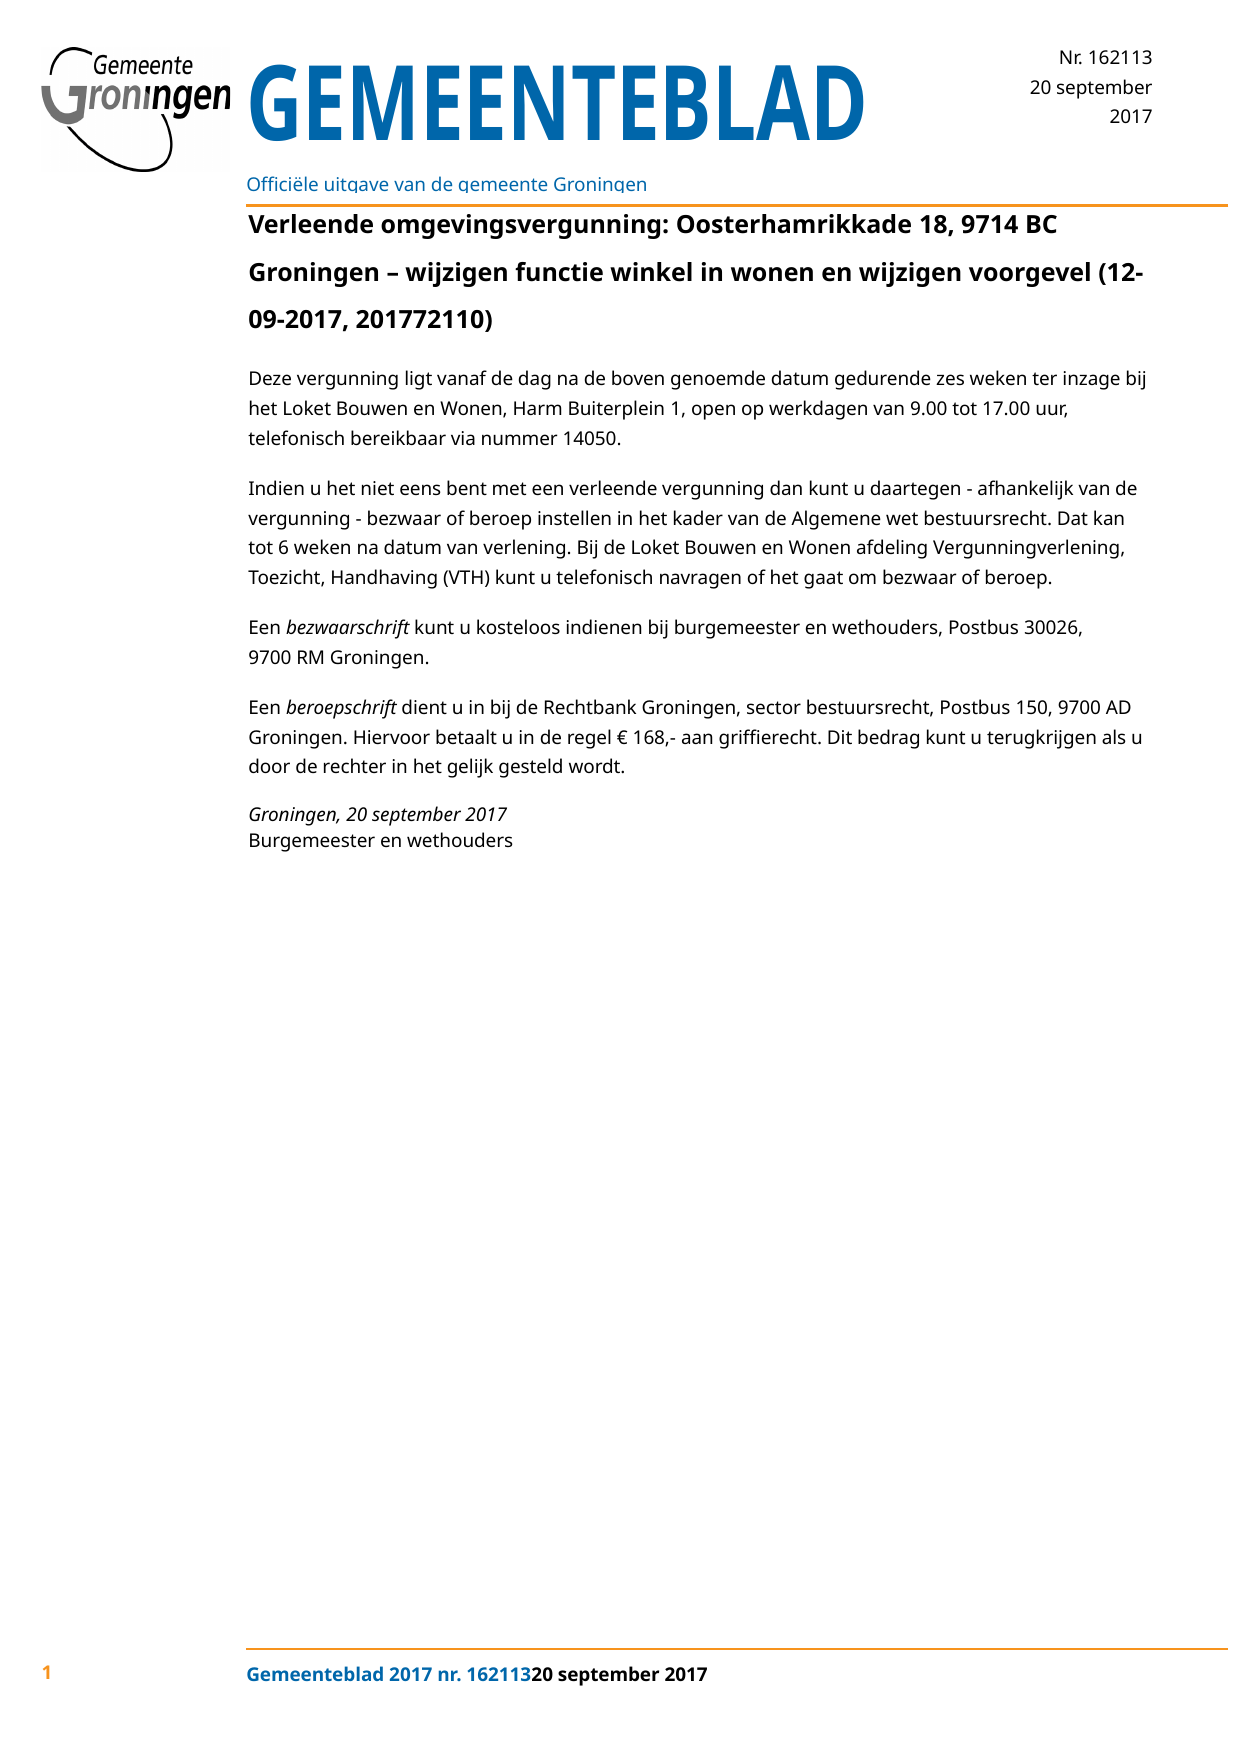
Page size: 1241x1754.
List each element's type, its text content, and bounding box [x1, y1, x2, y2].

text Verleende omgevingsvergunning: Oosterhamrikkade 18, 9714 BC Groningen – wijzigen functie winkel in wonen en wijzigen voorgevel (12-09-2017, 201772110) [248, 207, 1152, 336]
text Indien u het niet eens bent met een verleende vergunning dan kunt u daartegen - afhankelijk van de vergunning - bezwaar of beroep instellen in het kader van de Algemene wet bestuursrecht. Dat kan tot 6 weken na datum van verlening. Bij de Loket Bouwen en Wonen afdeling Vergunningverlening, Toezicht, Handhaving (VTH) kunt u telefonisch navragen of het gaat om bezwaar of beroep. [248, 475, 1152, 589]
text Een bezwaarschrift kunt u kosteloos indienen bij burgemeester en wethouders, Postbus 30026, 9700 RM Groningen. [248, 614, 1152, 669]
text Een beroepschrift dient u in bij de Rechtbank Groningen, sector bestuursrecht, Postbus 150, 9700 AD Groningen. Hiervoor betaalt u in de regel € 168,- aan griffierecht. Dit bedrag kunt u terugkrijgen als u door de rechter in het gelijk gesteld wordt. [248, 694, 1152, 779]
picture [41, 47, 231, 172]
text Groningen, 20 september 2017 [248, 801, 1152, 827]
text Burgemeester en wethouders [248, 827, 1152, 853]
text Deze vergunning ligt vanaf de dag na de boven genoemde datum gedurende zes weken ter inzage bij het Loket Bouwen en Wonen, Harm Buiterplein 1, open op werkdagen van 9.00 tot 17.00 uur, telefonisch bereikbaar via nummer 14050. [248, 366, 1152, 450]
